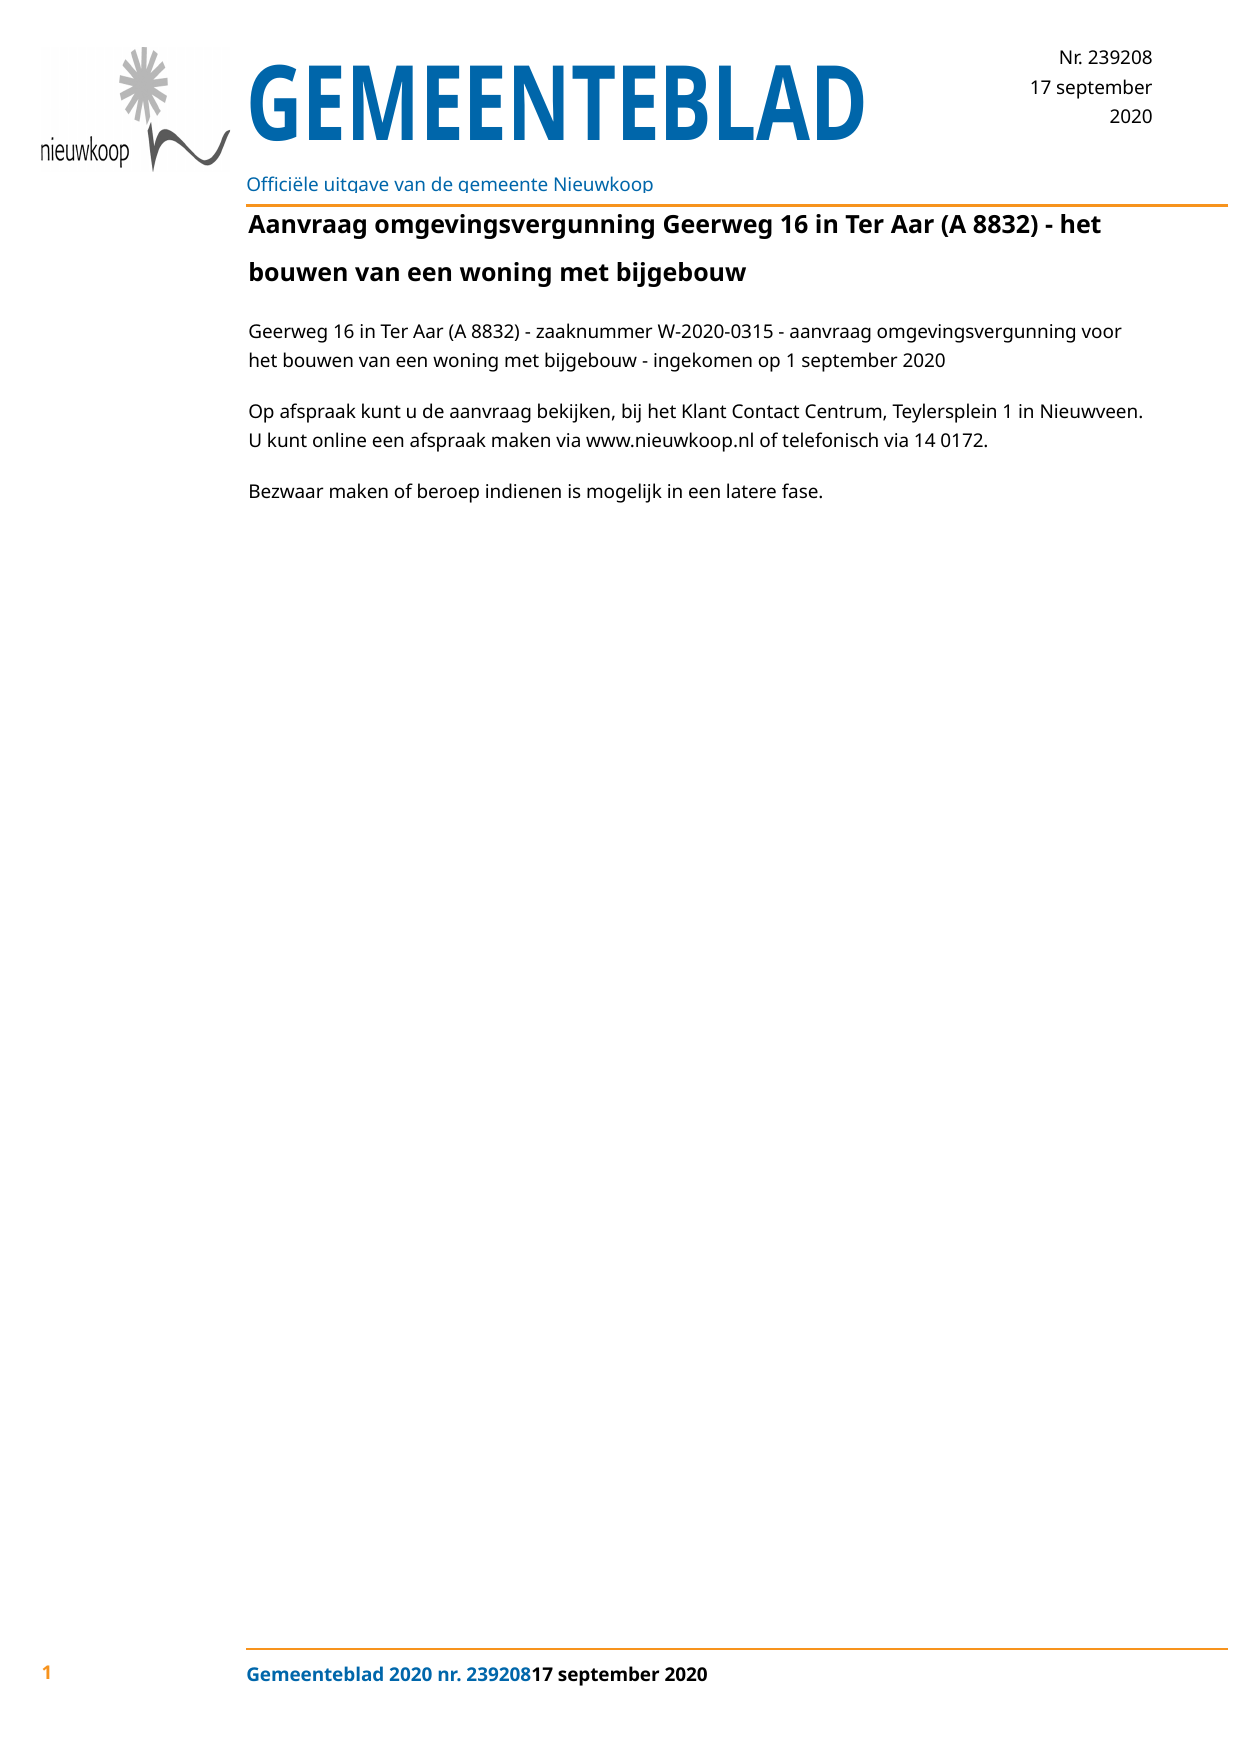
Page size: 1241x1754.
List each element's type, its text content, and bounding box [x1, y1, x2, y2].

text Aanvraag omgevingsvergunning Geerweg 16 in Ter Aar (A 8832) - het bouwen van een woning met bijgebouw [248, 207, 1152, 288]
picture [41, 47, 231, 172]
text Op afspraak kunt u de aanvraag bekijken, bij het Klant Contact Centrum, Teylersplein 1 in Nieuwveen. U kunt online een afspraak maken via www.nieuwkoop.nl of telefonisch via 14 0172. [248, 398, 1152, 453]
text Bezwaar maken of beroep indienen is mogelijk in een latere fase. [248, 478, 1152, 504]
text Geerweg 16 in Ter Aar (A 8832) - zaaknummer W-2020-0315 - aanvraag omgevingsvergunning voor het bouwen van een woning met bijgebouw - ingekomen op 1 september 2020 [248, 318, 1152, 373]
